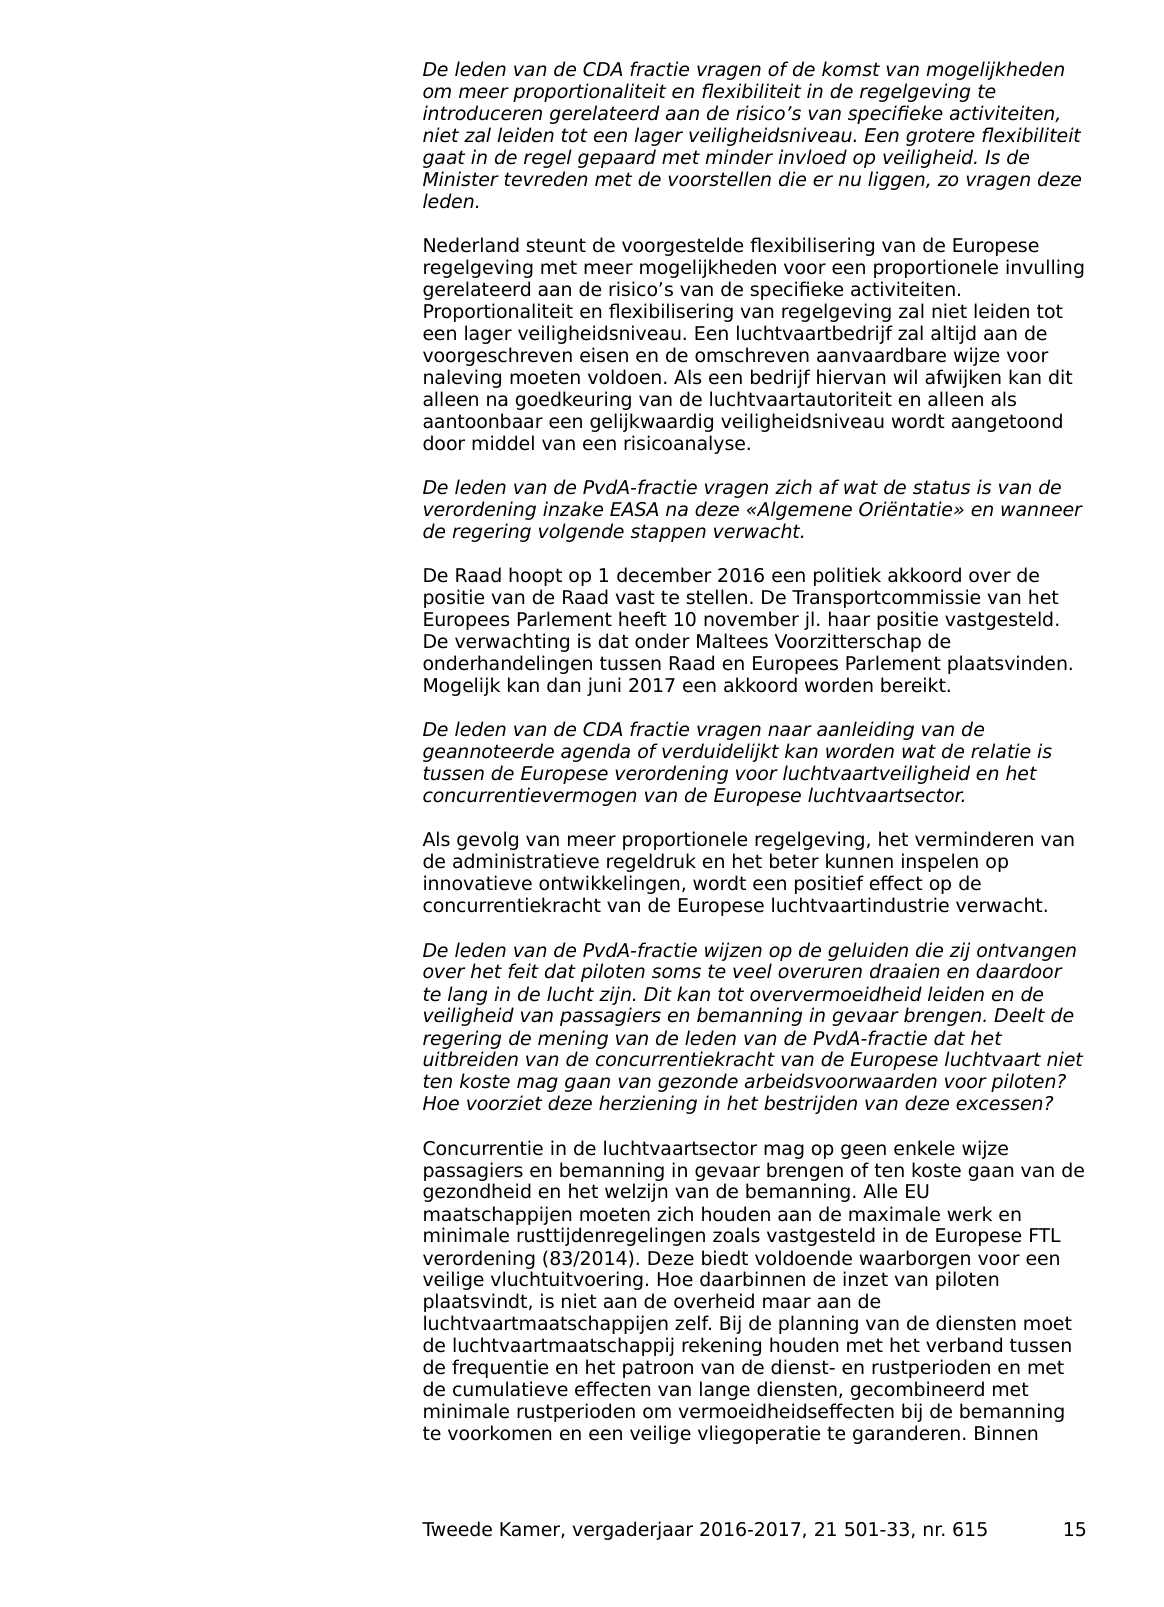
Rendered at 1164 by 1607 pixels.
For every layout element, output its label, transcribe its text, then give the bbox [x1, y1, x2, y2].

text De leden van de PvdA-fractie wijzen op de geluiden die zij ontvangen over het feit dat piloten soms te veel overuren draaien en daardoor te lang in de lucht zijn. Dit kan tot oververmoeidheid leiden en de veiligheid van passagiers en bemanning in gevaar brengen. Deelt de regering de mening van de leden van de PvdA-fractie dat het uitbreiden van de concurrentiekracht van de Europese luchtvaart niet ten koste mag gaan van gezonde arbeidsvoorwaarden voor piloten? Hoe voorziet deze herziening in het bestrijden van deze excessen? [422, 939, 1087, 1115]
text De leden van de CDA fractie vragen of de komst van mogelijkheden om meer proportionaliteit en flexibiliteit in de regelgeving te introduceren gerelateerd aan de risico’s van specifieke activiteiten, niet zal leiden tot een lager veiligheidsniveau. Een grotere flexibiliteit gaat in de regel gepaard met minder invloed op veiligheid. Is de Minister tevreden met de voorstellen die er nu liggen, zo vragen deze leden. [422, 59, 1087, 213]
text Als gevolg van meer proportionele regelgeving, het verminderen van de administratieve regeldruk en het beter kunnen inspelen op innovatieve ontwikkelingen, wordt een positief effect op de concurrentiekracht van de Europese luchtvaartindustrie verwacht. [422, 829, 1087, 917]
text De Raad hoopt op 1 december 2016 een politiek akkoord over de positie van de Raad vast te stellen. De Transportcommissie van het Europees Parlement heeft 10 november jl. haar positie vastgesteld. De verwachting is dat onder Maltees Voorzitterschap de onderhandelingen tussen Raad en Europees Parlement plaatsvinden. Mogelijk kan dan juni 2017 een akkoord worden bereikt. [422, 565, 1087, 697]
text De leden van de PvdA-fractie vragen zich af wat de status is van de verordening inzake EASA na deze «Algemene Oriëntatie» en wanneer de regering volgende stappen verwacht. [422, 477, 1087, 543]
text Concurrentie in de luchtvaartsector mag op geen enkele wijze passagiers en bemanning in gevaar brengen of ten koste gaan van de gezondheid en het welzijn van de bemanning. Alle EU maatschappijen moeten zich houden aan de maximale werk en minimale rusttijdenregelingen zoals vastgesteld in de Europese FTL verordening (83/2014). Deze biedt voldoende waarborgen voor een veilige vluchtuitvoering. Hoe daarbinnen de inzet van piloten plaatsvindt, is niet aan de overheid maar aan de luchtvaartmaatschappijen zelf. Bij de planning van de diensten moet de luchtvaartmaatschappij rekening houden met het verband tussen de frequentie en het patroon van de dienst- en rustperioden en met de cumulatieve effecten van lange diensten, gecombineerd met minimale rustperioden om vermoeidheidseffecten bij de bemanning te voorkomen en een veilige vliegoperatie te garanderen. Binnen [422, 1137, 1087, 1445]
text Nederland steunt de voorgestelde flexibilisering van de Europese regelgeving met meer mogelijkheden voor een proportionele invulling gerelateerd aan de risico’s van de specifieke activiteiten. Proportionaliteit en flexibilisering van regelgeving zal niet leiden tot een lager veiligheidsniveau. Een luchtvaartbedrijf zal altijd aan de voorgeschreven eisen en de omschreven aanvaardbare wijze voor naleving moeten voldoen. Als een bedrijf hiervan wil afwijken kan dit alleen na goedkeuring van de luchtvaartautoriteit en alleen als aantoonbaar een gelijkwaardig veiligheidsniveau wordt aangetoond door middel van een risicoanalyse. [422, 235, 1087, 455]
text De leden van de CDA fractie vragen naar aanleiding van de geannoteerde agenda of verduidelijkt kan worden wat de relatie is tussen de Europese verordening voor luchtvaartveiligheid en het concurrentievermogen van de Europese luchtvaartsector. [422, 719, 1087, 807]
